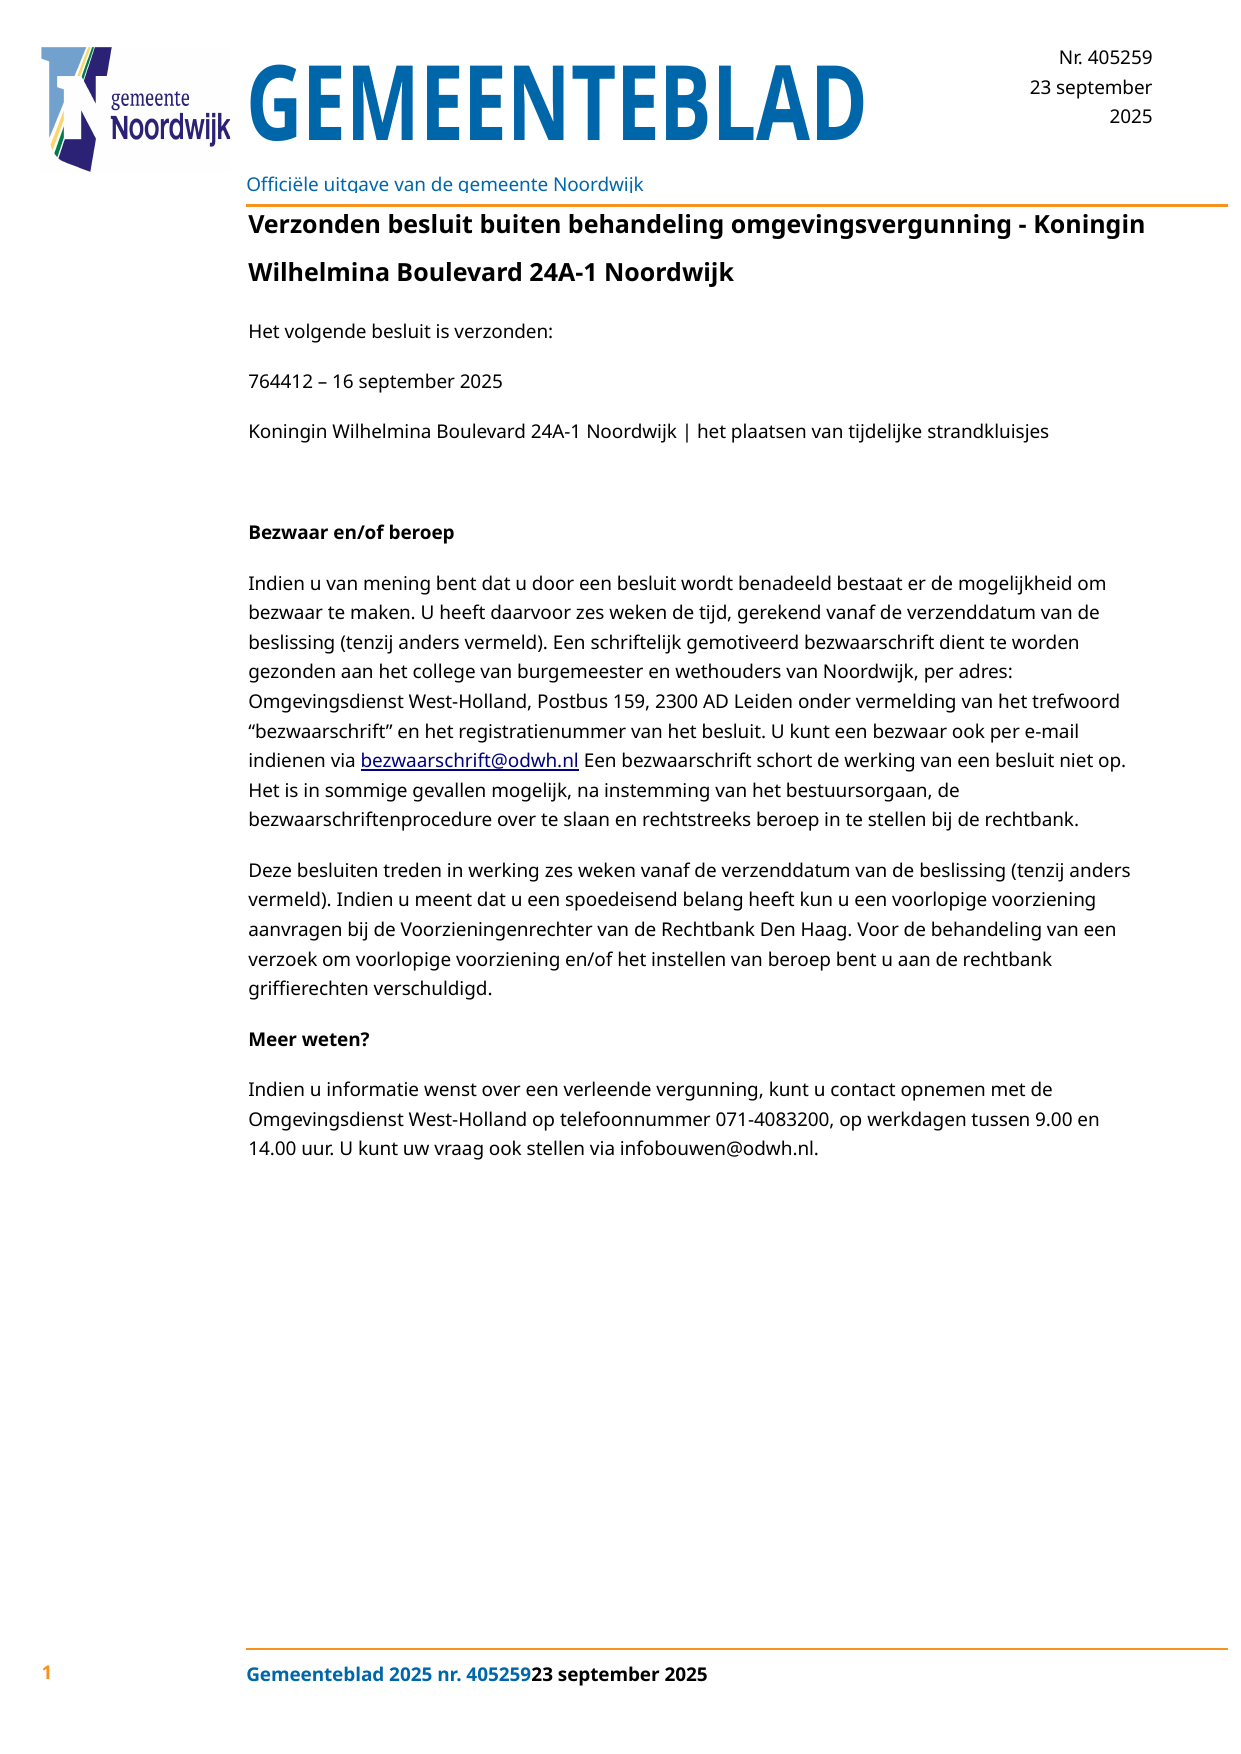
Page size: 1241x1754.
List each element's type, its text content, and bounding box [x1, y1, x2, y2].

text Verzonden besluit buiten behandeling omgevingsvergunning - Koningin Wilhelmina Boulevard 24A-1 Noordwijk [248, 207, 1152, 288]
picture [41, 47, 231, 172]
text Koningin Wilhelmina Boulevard 24A-1 Noordwijk | het plaatsen van tijdelijke strandkluisjes [248, 419, 1152, 444]
text Deze besluiten treden in werking zes weken vanaf de verzenddatum van de beslissing (tenzij anders vermeld). Indien u meent dat u een spoedeisend belang heeft kun u een voorlopige voorziening aanvragen bij de Voorzieningenrechter van de Rechtbank Den Haag. Voor de behandeling van een verzoek om voorlopige voorziening en/of het instellen van beroep bent u aan de rechtbank griffierechten verschuldigd. [248, 857, 1152, 1001]
text Bezwaar en/of beroep [248, 519, 1152, 545]
text Meer weten? [248, 1026, 1152, 1052]
text Indien u van mening bent dat u door een besluit wordt benadeeld bestaat er de mogelijkheid om bezwaar te maken. U heeft daarvoor zes weken de tijd, gerekend vanaf de verzenddatum van de beslissing (tenzij anders vermeld). Een schriftelijk gemotiveerd bezwaarschrift dient te worden gezonden aan het college van burgemeester en wethouders van Noordwijk, per adres: Omgevingsdienst West-Holland, Postbus 159, 2300 AD Leiden onder vermelding van het trefwoord “bezwaarschrift” en het registratienummer van het besluit. U kunt een bezwaar ook per e-mail indienen via bezwaarschrift@odwh.nl Een bezwaarschrift schort de werking van een besluit niet op. Het is in sommige gevallen mogelijk, na instemming van het bestuursorgaan, de bezwaarschriftenprocedure over te slaan en rechtstreeks beroep in te stellen bij de rechtbank. [248, 570, 1152, 832]
text Indien u informatie wenst over een verleende vergunning, kunt u contact opnemen met de Omgevingsdienst West-Holland op telefoonnummer 071-4083200, op werkdagen tussen 9.00 en 14.00 uur. U kunt uw vraag ook stellen via infobouwen@odwh.nl. [248, 1076, 1152, 1161]
text Het volgende besluit is verzonden: [248, 318, 1152, 344]
text 764412 – 16 september 2025 [248, 368, 1152, 394]
